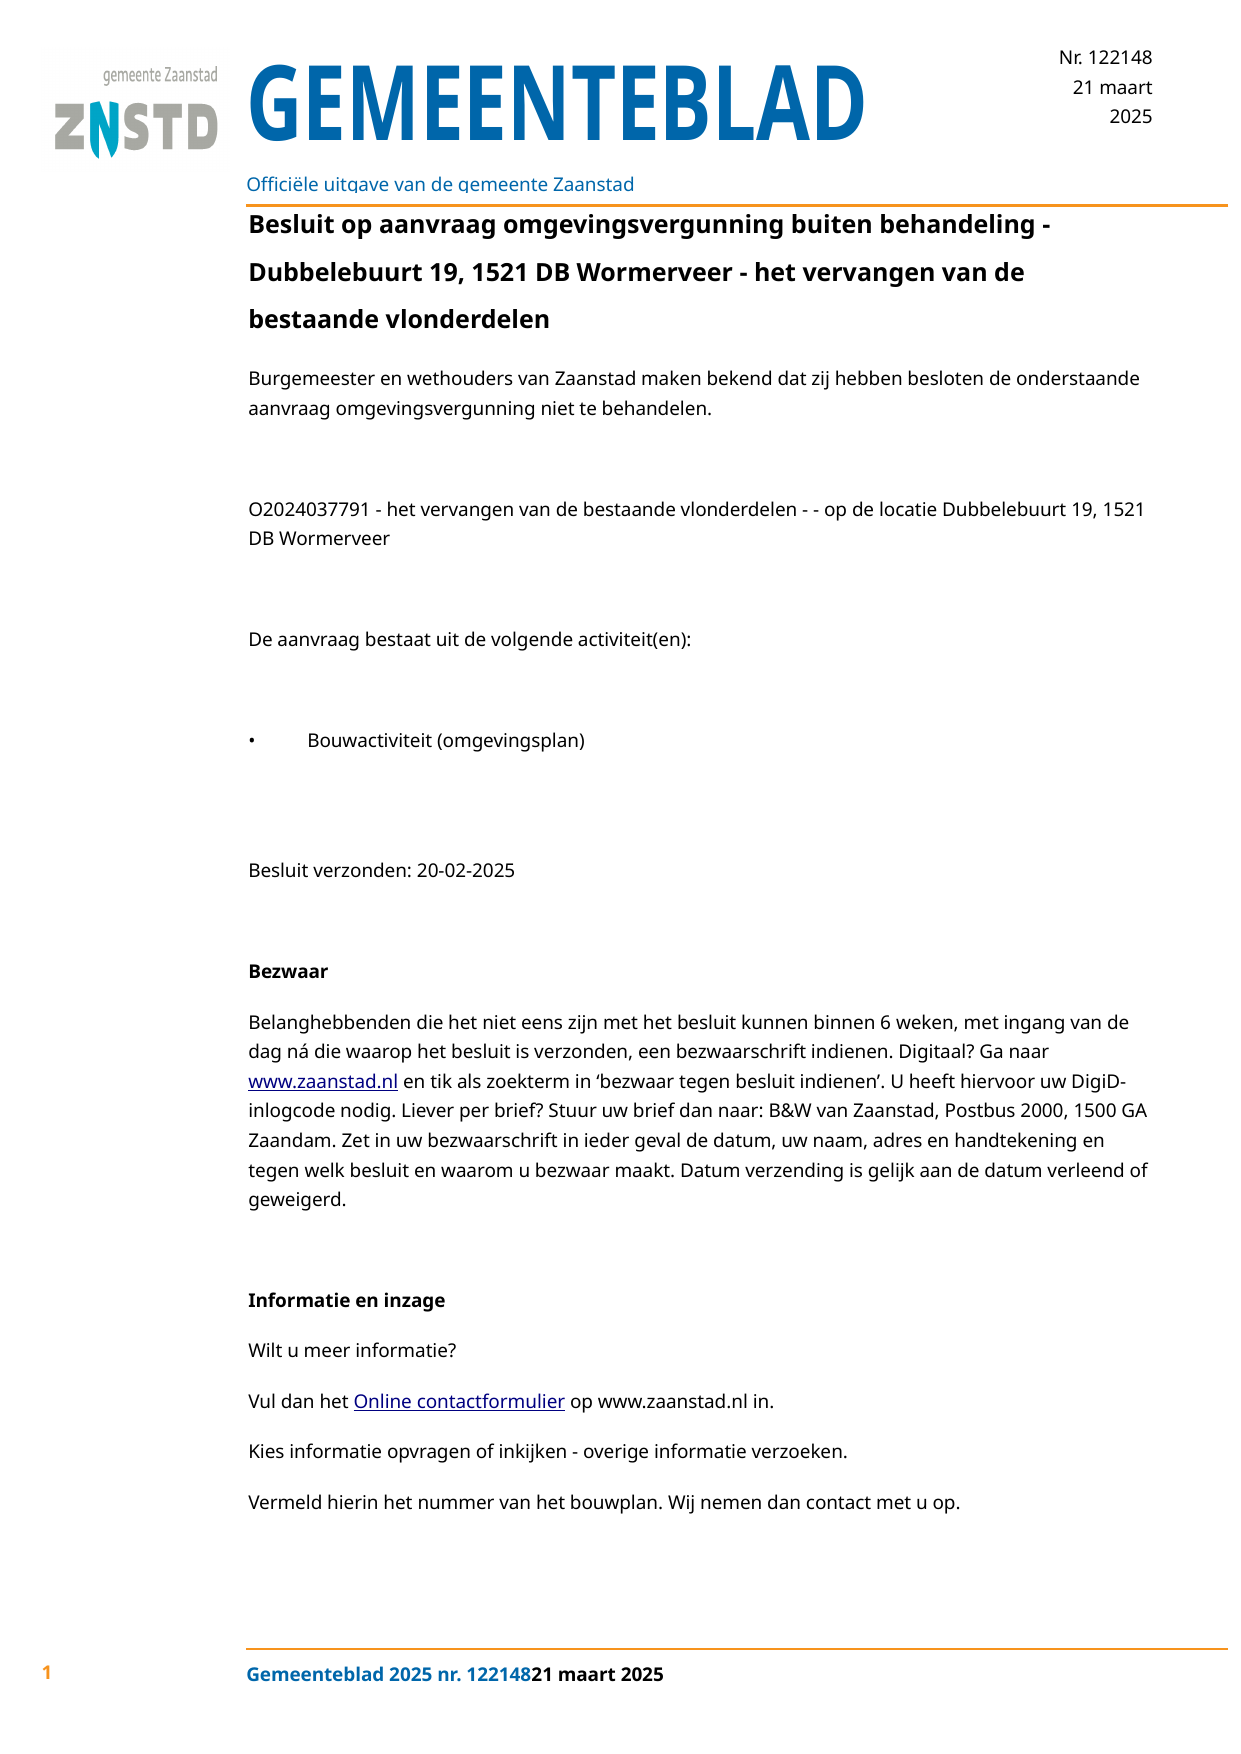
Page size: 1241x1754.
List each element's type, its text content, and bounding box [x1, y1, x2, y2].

list Bouwactiviteit (omgevingsplan) [248, 727, 1152, 753]
text O2024037791 - het vervangen van de bestaande vlonderdelen - - op de locatie Dubbelebuurt 19, 1521 DB Wormerveer [248, 496, 1152, 551]
picture [41, 47, 231, 172]
text Bezwaar [248, 958, 1152, 984]
text Vermeld hierin het nummer van het bouwplan. Wij nemen dan contact met u op. [248, 1489, 1152, 1514]
text Vul dan het Online contactformulier op www.zaanstad.nl in. [248, 1388, 1152, 1414]
text Belanghebbenden die het niet eens zijn met het besluit kunnen binnen 6 weken, met ingang van de dag ná die waarop het besluit is verzonden, een bezwaarschrift indienen. Digitaal? Ga naar www.zaanstad.nl en tik als zoekterm in ‘bezwaar tegen besluit indienen’. U heeft hiervoor uw DigiD-inlogcode nodig. Liever per brief? Stuur uw brief dan naar: B&W van Zaanstad, Postbus 2000, 1500 GA Zaandam. Zet in uw bezwaarschrift in ieder geval de datum, uw naam, adres en handtekening en tegen welk besluit en waarom u bezwaar maakt. Datum verzending is gelijk aan de datum verleend of geweigerd. [248, 1009, 1152, 1212]
text Burgemeester en wethouders van Zaanstad maken bekend dat zij hebben besloten de onderstaande aanvraag omgevingsvergunning niet te behandelen. [248, 366, 1152, 421]
text Kies informatie opvragen of inkijken - overige informatie verzoeken. [248, 1438, 1152, 1464]
text Wilt u meer informatie? [248, 1338, 1152, 1363]
text Besluit op aanvraag omgevingsvergunning buiten behandeling - Dubbelebuurt 19, 1521 DB Wormerveer - het vervangen van de bestaande vlonderdelen [248, 207, 1152, 336]
text De aanvraag bestaat uit de volgende activiteit(en): [248, 626, 1152, 652]
text Informatie en inzage [248, 1287, 1152, 1313]
text Besluit verzonden: 20-02-2025 [248, 858, 1152, 883]
